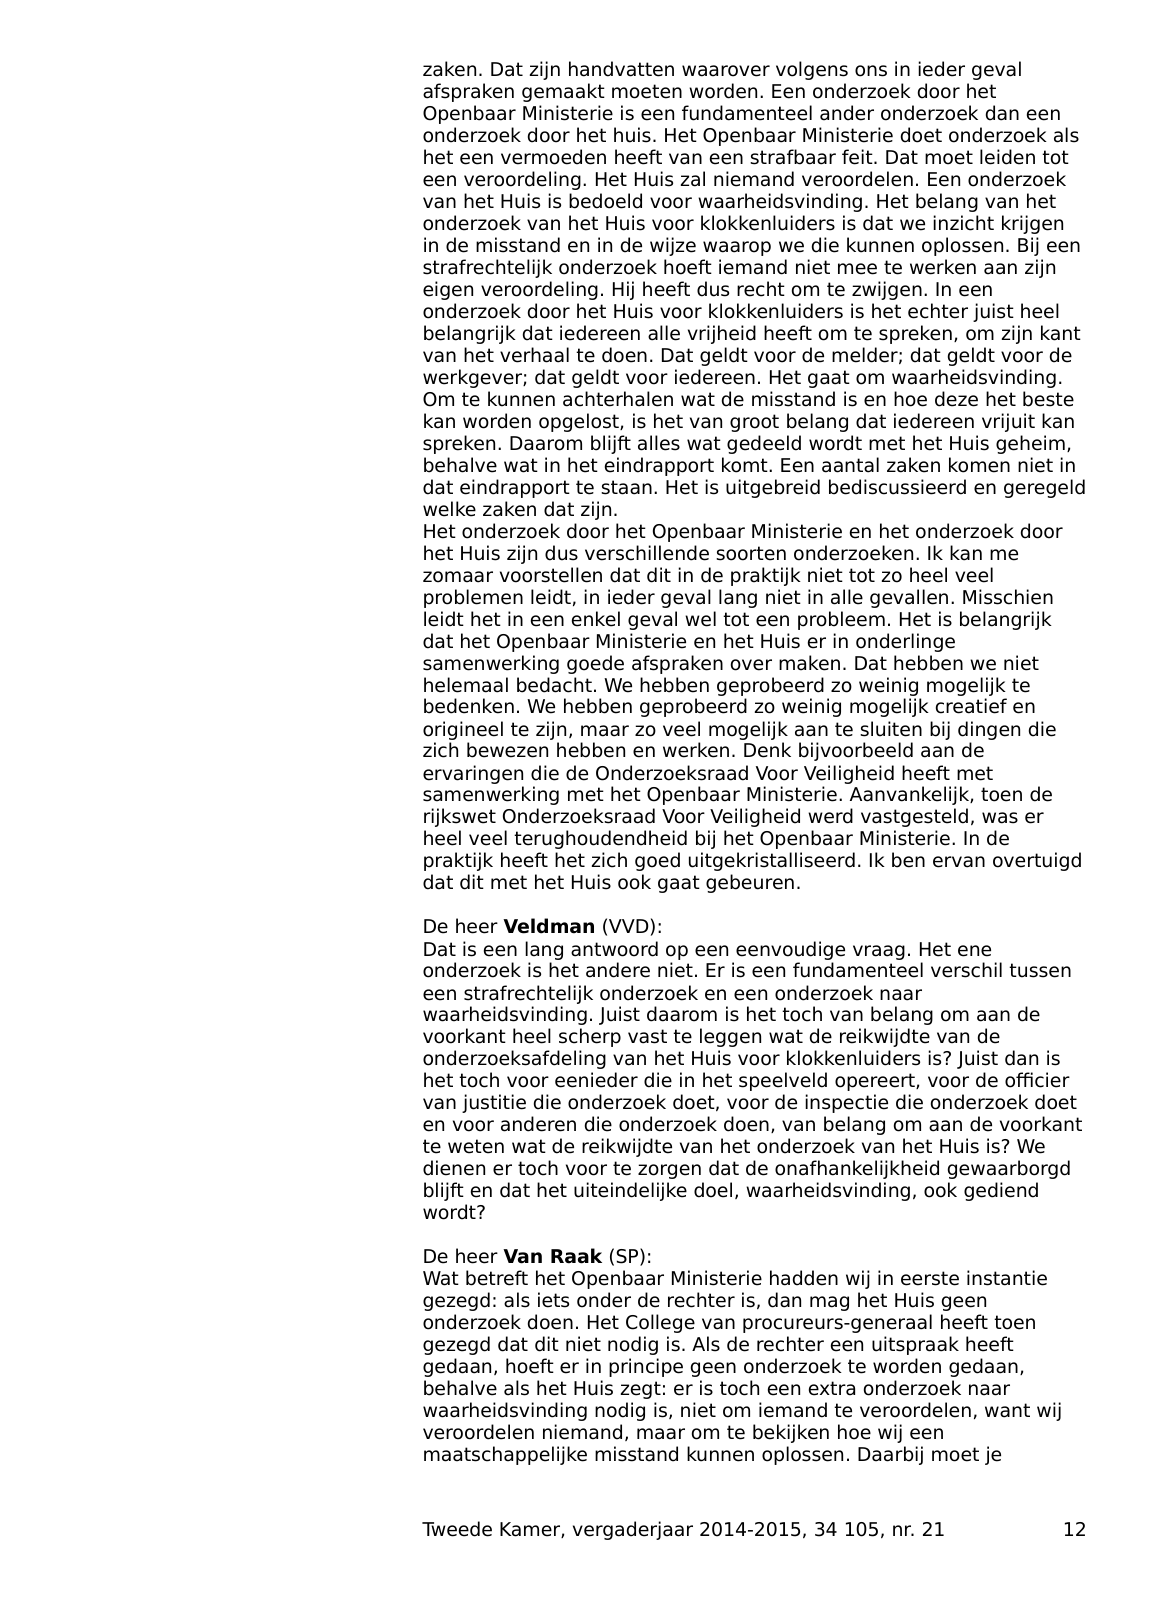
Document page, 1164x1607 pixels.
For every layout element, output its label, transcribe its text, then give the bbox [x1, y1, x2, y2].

text Het onderzoek door het Openbaar Ministerie en het onderzoek door het Huis zijn dus verschillende soorten onderzoeken. Ik kan me zomaar voorstellen dat dit in de praktijk niet tot zo heel veel problemen leidt, in ieder geval lang niet in alle gevallen. Misschien leidt het in een enkel geval wel tot een probleem. Het is belangrijk dat het Openbaar Ministerie en het Huis er in onderlinge samenwerking goede afspraken over maken. Dat hebben we niet helemaal bedacht. We hebben geprobeerd zo weinig mogelijk te bedenken. We hebben geprobeerd zo weinig mogelijk creatief en origineel te zijn, maar zo veel mogelijk aan te sluiten bij dingen die zich bewezen hebben en werken. Denk bijvoorbeeld aan de ervaringen die de Onderzoeksraad Voor Veiligheid heeft met samenwerking met het Openbaar Ministerie. Aanvankelijk, toen de rijkswet Onderzoeksraad Voor Veiligheid werd vastgesteld, was er heel veel terughoudendheid bij het Openbaar Ministerie. In de praktijk heeft het zich goed uitgekristalliseerd. Ik ben ervan overtuigd dat dit met het Huis ook gaat gebeuren. [422, 521, 1087, 894]
text De heer Van Raak (SP): [422, 1246, 1087, 1268]
text Dat is een lang antwoord op een eenvoudige vraag. Het ene onderzoek is het andere niet. Er is een fundamenteel verschil tussen een strafrechtelijk onderzoek en een onderzoek naar waarheidsvinding. Juist daarom is het toch van belang om aan de voorkant heel scherp vast te leggen wat de reikwijdte van de onderzoeksafdeling van het Huis voor klokkenluiders is? Juist dan is het toch voor eenieder die in het speelveld opereert, voor de officier van justitie die onderzoek doet, voor de inspectie die onderzoek doet en voor anderen die onderzoek doen, van belang om aan de voorkant te weten wat de reikwijdte van het onderzoek van het Huis is? We dienen er toch voor te zorgen dat de onafhankelijkheid gewaarborgd blijft en dat het uiteindelijke doel, waarheidsvinding, ook gediend wordt? [422, 938, 1087, 1224]
text zaken. Dat zijn handvatten waarover volgens ons in ieder geval afspraken gemaakt moeten worden. Een onderzoek door het Openbaar Ministerie is een fundamenteel ander onderzoek dan een onderzoek door het huis. Het Openbaar Ministerie doet onderzoek als het een vermoeden heeft van een strafbaar feit. Dat moet leiden tot een veroordeling. Het Huis zal niemand veroordelen. Een onderzoek van het Huis is bedoeld voor waarheidsvinding. Het belang van het onderzoek van het Huis voor klokkenluiders is dat we inzicht krijgen in de misstand en in de wijze waarop we die kunnen oplossen. Bij een strafrechtelijk onderzoek hoeft iemand niet mee te werken aan zijn eigen veroordeling. Hij heeft dus recht om te zwijgen. In een onderzoek door het Huis voor klokkenluiders is het echter juist heel belangrijk dat iedereen alle vrijheid heeft om te spreken, om zijn kant van het verhaal te doen. Dat geldt voor de melder; dat geldt voor de werkgever; dat geldt voor iedereen. Het gaat om waarheidsvinding. Om te kunnen achterhalen wat de misstand is en hoe deze het beste kan worden opgelost, is het van groot belang dat iedereen vrijuit kan spreken. Daarom blijft alles wat gedeeld wordt met het Huis geheim, behalve wat in het eindrapport komt. Een aantal zaken komen niet in dat eindrapport te staan. Het is uitgebreid bediscussieerd en geregeld welke zaken dat zijn. [422, 59, 1087, 521]
text Wat betreft het Openbaar Ministerie hadden wij in eerste instantie gezegd: als iets onder de rechter is, dan mag het Huis geen onderzoek doen. Het College van procureurs-generaal heeft toen gezegd dat dit niet nodig is. Als de rechter een uitspraak heeft gedaan, hoeft er in principe geen onderzoek te worden gedaan, behalve als het Huis zegt: er is toch een extra onderzoek naar waarheidsvinding nodig is, niet om iemand te veroordelen, want wij veroordelen niemand, maar om te bekijken hoe wij een maatschappelijke misstand kunnen oplossen. Daarbij moet je [422, 1268, 1087, 1466]
text De heer Veldman (VVD): [422, 916, 1087, 938]
